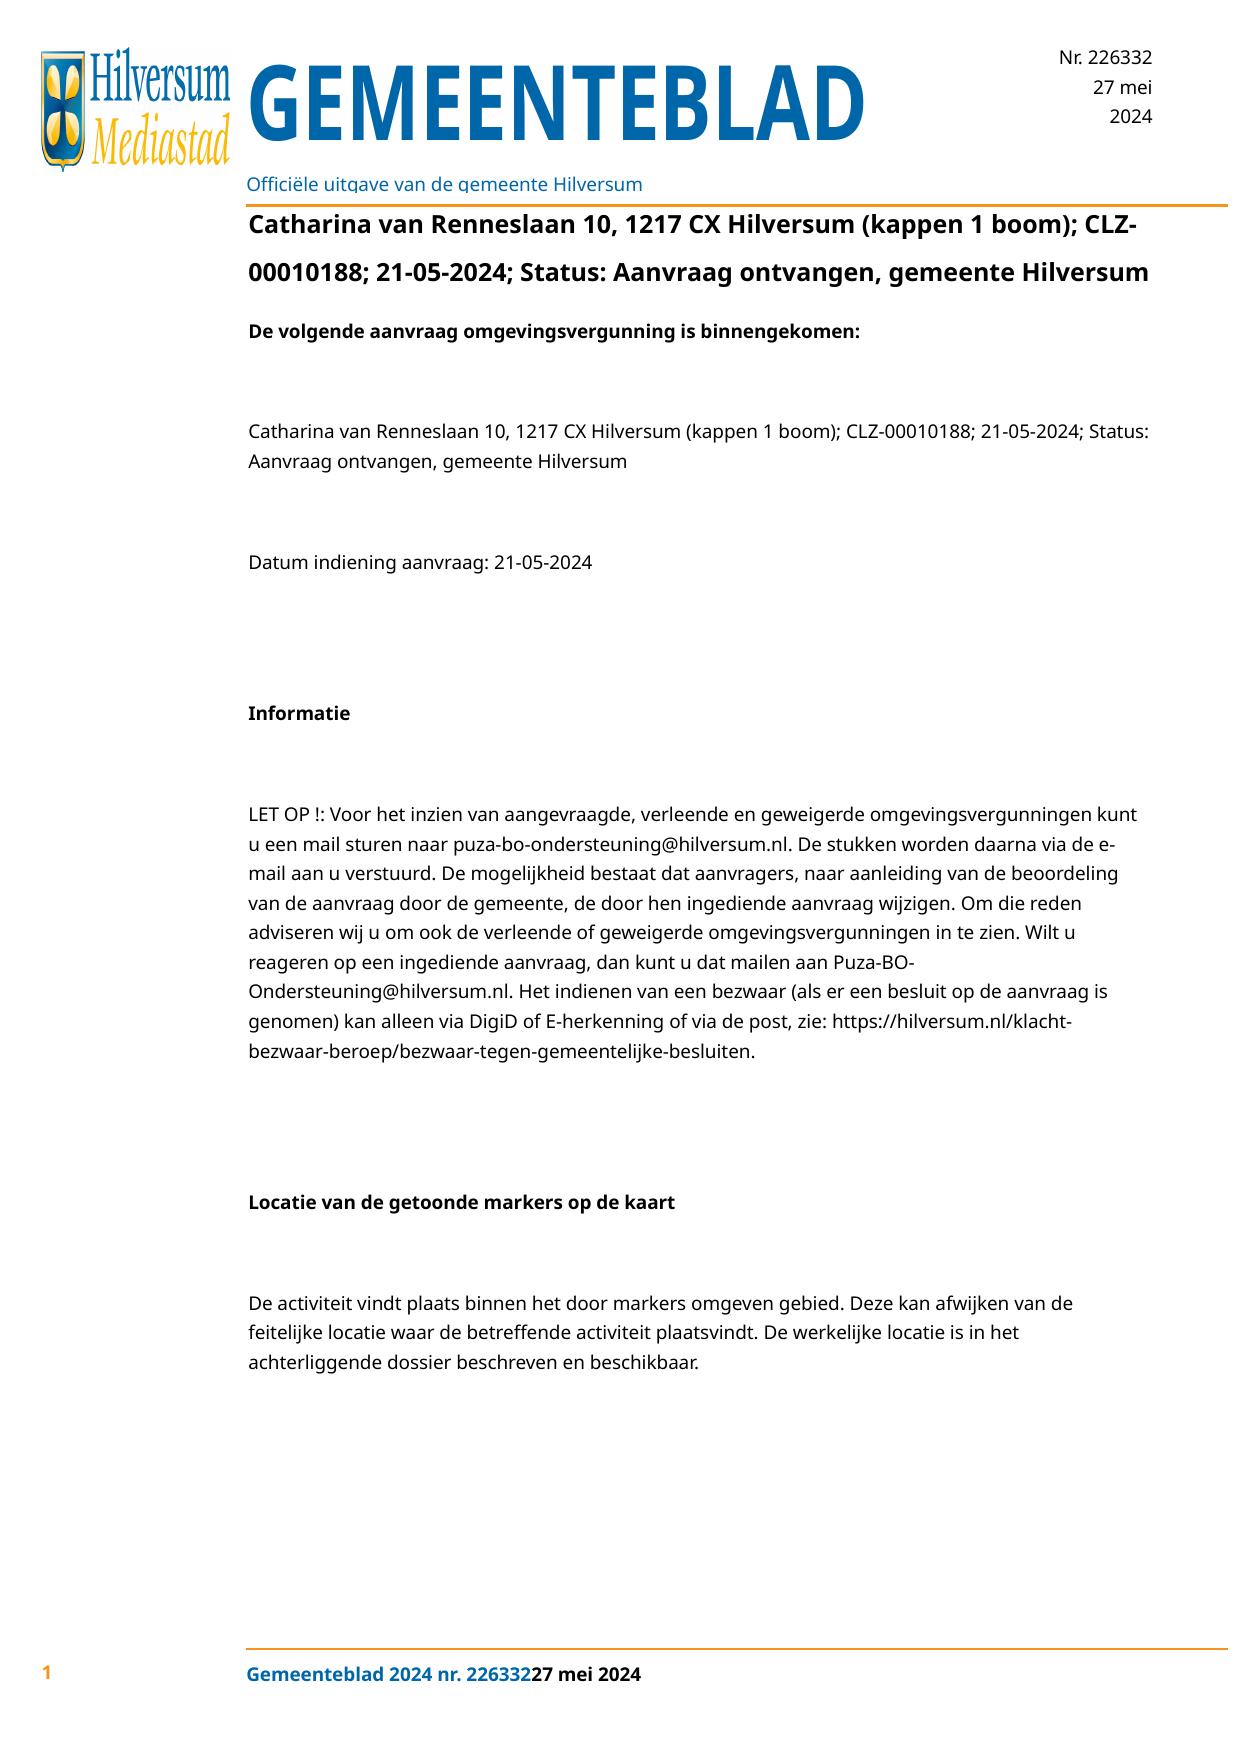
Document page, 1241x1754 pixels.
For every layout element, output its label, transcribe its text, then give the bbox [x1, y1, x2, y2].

text Locatie van de getoonde markers op de kaart [248, 1189, 1152, 1215]
text Catharina van Renneslaan 10, 1217 CX Hilversum (kappen 1 boom); CLZ-00010188; 21-05-2024; Status: Aanvraag ontvangen, gemeente Hilversum [248, 207, 1152, 288]
text Informatie [248, 700, 1152, 726]
text Catharina van Renneslaan 10, 1217 CX Hilversum (kappen 1 boom); CLZ-00010188; 21-05-2024; Status: Aanvraag ontvangen, gemeente Hilversum [248, 419, 1152, 474]
text De activiteit vindt plaats binnen het door markers omgeven gebied. Deze kan afwijken van de feitelijke locatie waar de betreffende activiteit plaatsvindt. De werkelijke locatie is in het achterliggende dossier beschreven en beschikbaar. [248, 1290, 1152, 1375]
text LET OP !: Voor het inzien van aangevraagde, verleende en geweigerde omgevingsvergunningen kunt u een mail sturen naar puza-bo-ondersteuning@hilversum.nl. De stukken worden daarna via de e-mail aan u verstuurd. De mogelijkheid bestaat dat aanvragers, naar aanleiding van de beoordeling van de aanvraag door de gemeente, de door hen ingediende aanvraag wijzigen. Om die reden adviseren wij u om ook de verleende of geweigerde omgevingsvergunningen in te zien. Wilt u reageren op een ingediende aanvraag, dan kunt u dat mailen aan Puza-BO-Ondersteuning@hilversum.nl. Het indienen van een bezwaar (als er een besluit op de aanvraag is genomen) kan alleen via DigiD of E-herkenning of via de post, zie: https://hilversum.nl/klacht-bezwaar-beroep/bezwaar-tegen-gemeentelijke-besluiten. [248, 801, 1152, 1064]
text Datum indiening aanvraag: 21-05-2024 [248, 549, 1152, 575]
text De volgende aanvraag omgevingsvergunning is binnengekomen: [248, 318, 1152, 344]
picture [41, 47, 231, 172]
